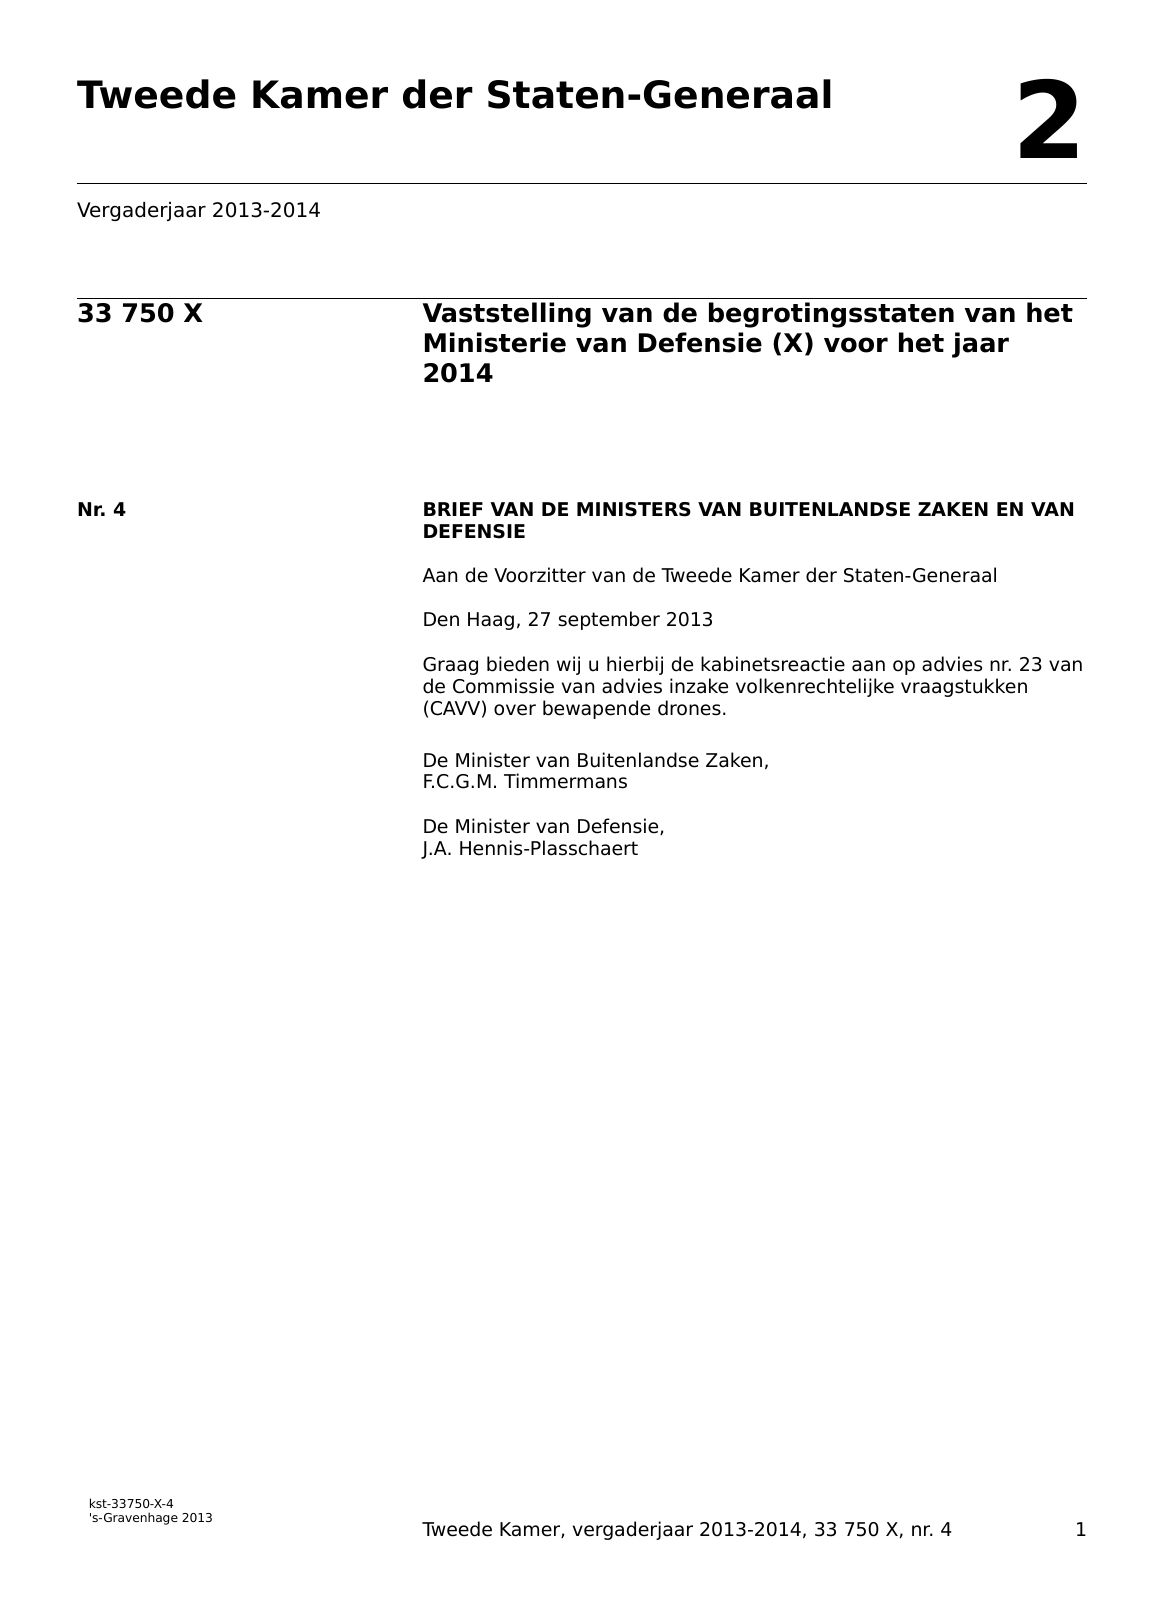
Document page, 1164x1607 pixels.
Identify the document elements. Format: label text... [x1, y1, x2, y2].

table_header Tweede Kamer der Staten-Generaal [77, 59, 886, 183]
text 's-Gravenhage 2013 [88, 1511, 323, 1525]
text kst-33750-X-4 [88, 1497, 323, 1511]
table_cell Vergaderjaar 2013-2014 [77, 184, 1087, 298]
text Aan de Voorzitter van de Tweede Kamer der Staten-Generaal [422, 565, 1087, 587]
text De Minister van Buitenlandse Zaken, F.C.G.M. Timmermans [422, 749, 1087, 793]
text Den Haag, 27 september 2013 [422, 609, 1087, 631]
subtitle 33 750 X Vaststelling van de begrotingsstaten van het Ministerie van Defensie (X) voor het jaar 2014 [77, 299, 1087, 388]
text Graag bieden wij u hierbij de kabinetsreactie aan op advies nr. 23 van de Commissie van advies inzake volkenrechtelijke vraagstukken (CAVV) over bewapende drones. [422, 653, 1087, 719]
subtitle Nr. 4 BRIEF VAN DE MINISTERS VAN BUITENLANDSE ZAKEN EN VAN DEFENSIE [77, 499, 1087, 543]
text De Minister van Defensie, J.A. Hennis-Plasschaert [422, 816, 1087, 859]
table_header 2 [886, 59, 1087, 183]
